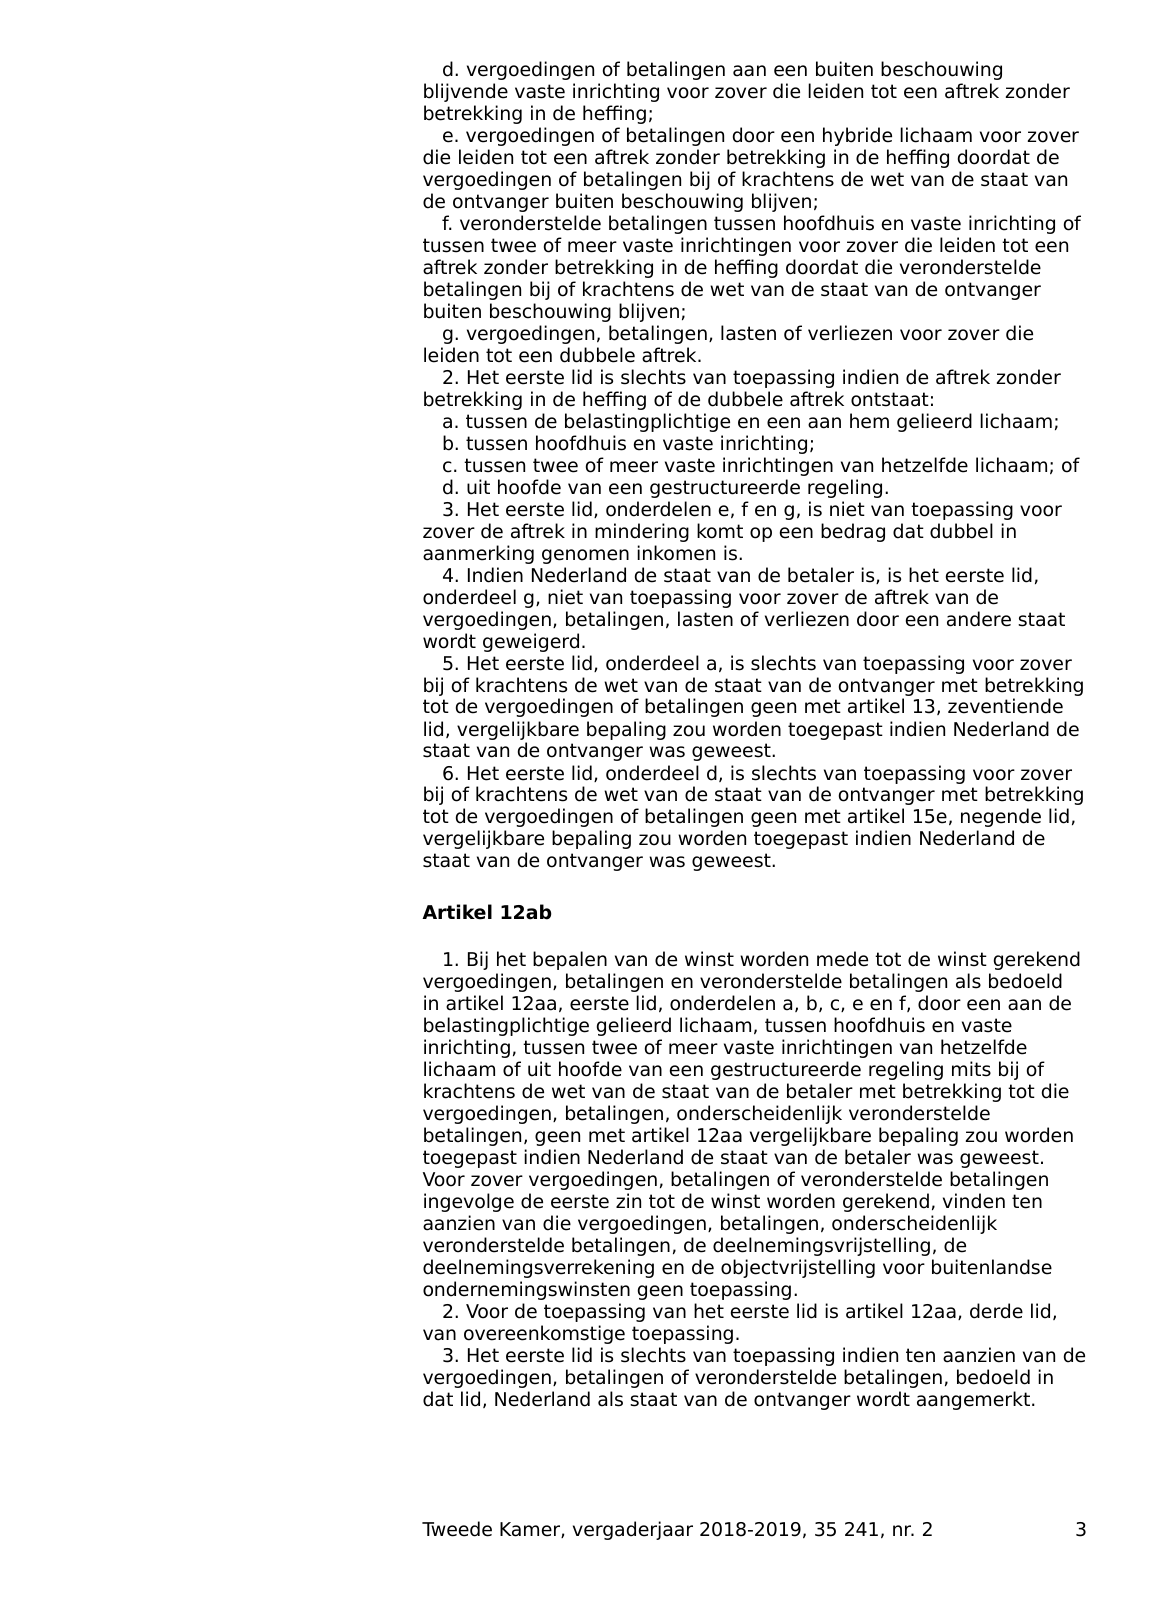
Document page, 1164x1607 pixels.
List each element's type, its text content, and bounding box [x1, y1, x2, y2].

text 2. Voor de toepassing van het eerste lid is artikel 12aa, derde lid, van overeenkomstige toepassing. [422, 1301, 1087, 1345]
text 1. Bij het bepalen van de winst worden mede tot de winst gerekend vergoedingen, betalingen en veronderstelde betalingen als bedoeld in artikel 12aa, eerste lid, onderdelen a, b, c, e en f, door een aan de belastingplichtige gelieerd lichaam, tussen hoofdhuis en vaste inrichting, tussen twee of meer vaste inrichtingen van hetzelfde lichaam of uit hoofde van een gestructureerde regeling mits bij of krachtens de wet van de staat van de betaler met betrekking tot die vergoedingen, betalingen, onderscheidenlijk veronderstelde betalingen, geen met artikel 12aa vergelijkbare bepaling zou worden toegepast indien Nederland de staat van de betaler was geweest. Voor zover vergoedingen, betalingen of veronderstelde betalingen ingevolge de eerste zin tot de winst worden gerekend, vinden ten aanzien van die vergoedingen, betalingen, onderscheidenlijk veronderstelde betalingen, de deelnemingsvrijstelling, de deelnemingsverrekening en de objectvrijstelling voor buitenlandse ondernemingswinsten geen toepassing. [422, 949, 1087, 1301]
text b. tussen hoofdhuis en vaste inrichting; [422, 433, 1087, 455]
text c. tussen twee of meer vaste inrichtingen van hetzelfde lichaam; of [422, 455, 1087, 477]
text 2. Het eerste lid is slechts van toepassing indien de aftrek zonder betrekking in de heffing of de dubbele aftrek ontstaat: [422, 367, 1087, 411]
text 3. Het eerste lid is slechts van toepassing indien ten aanzien van de vergoedingen, betalingen of veronderstelde betalingen, bedoeld in dat lid, Nederland als staat van de ontvanger wordt aangemerkt. [422, 1345, 1087, 1411]
text e. vergoedingen of betalingen door een hybride lichaam voor zover die leiden tot een aftrek zonder betrekking in de heffing doordat de vergoedingen of betalingen bij of krachtens de wet van de staat van de ontvanger buiten beschouwing blijven; [422, 125, 1087, 213]
text d. uit hoofde van een gestructureerde regeling. [422, 477, 1087, 499]
text 3. Het eerste lid, onderdelen e, f en g, is niet van toepassing voor zover de aftrek in mindering komt op een bedrag dat dubbel in aanmerking genomen inkomen is. [422, 499, 1087, 564]
subtitle Artikel 12ab [422, 902, 1087, 924]
text 5. Het eerste lid, onderdeel a, is slechts van toepassing voor zover bij of krachtens de wet van de staat van de ontvanger met betrekking tot de vergoedingen of betalingen geen met artikel 13, zeventiende lid, vergelijkbare bepaling zou worden toegepast indien Nederland de staat van de ontvanger was geweest. [422, 652, 1087, 762]
text f. veronderstelde betalingen tussen hoofdhuis en vaste inrichting of tussen twee of meer vaste inrichtingen voor zover die leiden tot een aftrek zonder betrekking in de heffing doordat die veronderstelde betalingen bij of krachtens de wet van de staat van de ontvanger buiten beschouwing blijven; [422, 213, 1087, 323]
text 4. Indien Nederland de staat van de betaler is, is het eerste lid, onderdeel g, niet van toepassing voor zover de aftrek van de vergoedingen, betalingen, lasten of verliezen door een andere staat wordt geweigerd. [422, 564, 1087, 652]
text d. vergoedingen of betalingen aan een buiten beschouwing blijvende vaste inrichting voor zover die leiden tot een aftrek zonder betrekking in de heffing; [422, 59, 1087, 125]
text a. tussen de belastingplichtige en een aan hem gelieerd lichaam; [422, 411, 1087, 433]
text 6. Het eerste lid, onderdeel d, is slechts van toepassing voor zover bij of krachtens de wet van de staat van de ontvanger met betrekking tot de vergoedingen of betalingen geen met artikel 15e, negende lid, vergelijkbare bepaling zou worden toegepast indien Nederland de staat van de ontvanger was geweest. [422, 762, 1087, 872]
text g. vergoedingen, betalingen, lasten of verliezen voor zover die leiden tot een dubbele aftrek. [422, 323, 1087, 367]
